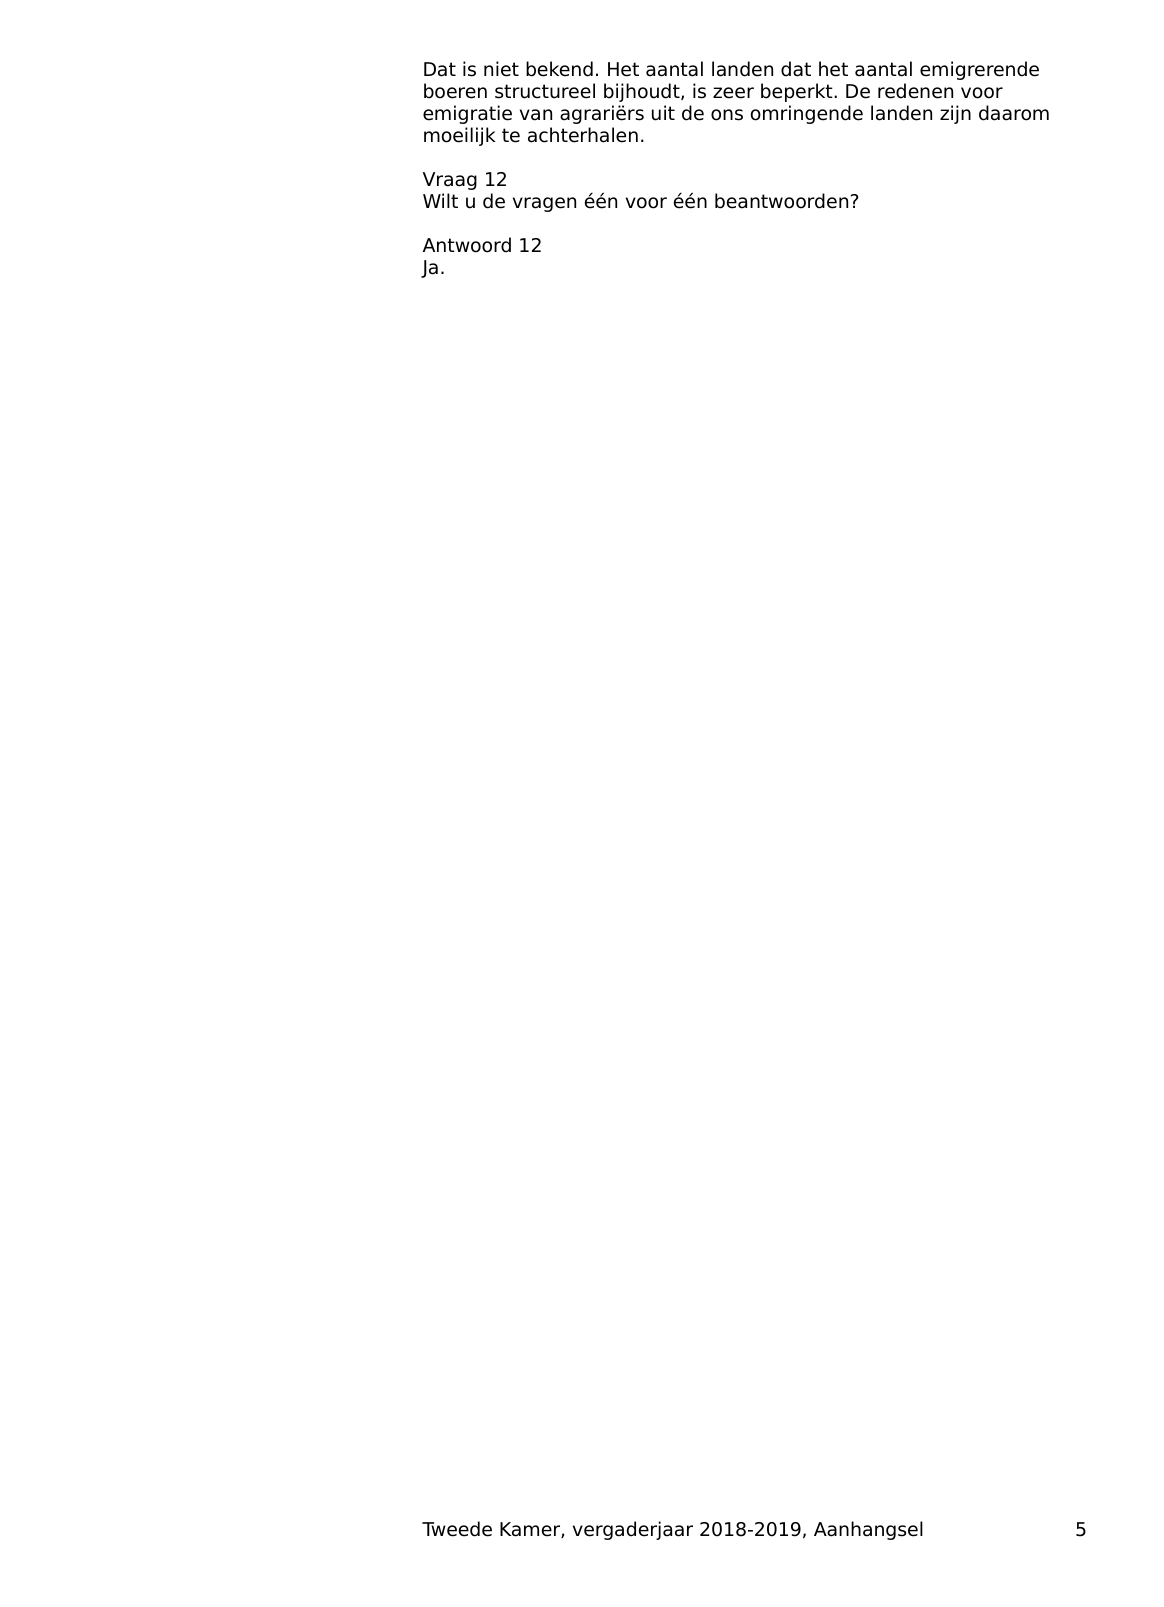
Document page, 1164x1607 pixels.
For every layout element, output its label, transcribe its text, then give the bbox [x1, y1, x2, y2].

text Ja. [422, 257, 1087, 279]
text Antwoord 12 [422, 235, 1087, 257]
text Wilt u de vragen één voor één beantwoorden? [422, 191, 1087, 213]
text Vraag 12 [422, 169, 1087, 191]
text Dat is niet bekend. Het aantal landen dat het aantal emigrerende boeren structureel bijhoudt, is zeer beperkt. De redenen voor emigratie van agrariërs uit de ons omringende landen zijn daarom moeilijk te achterhalen. [422, 59, 1087, 147]
